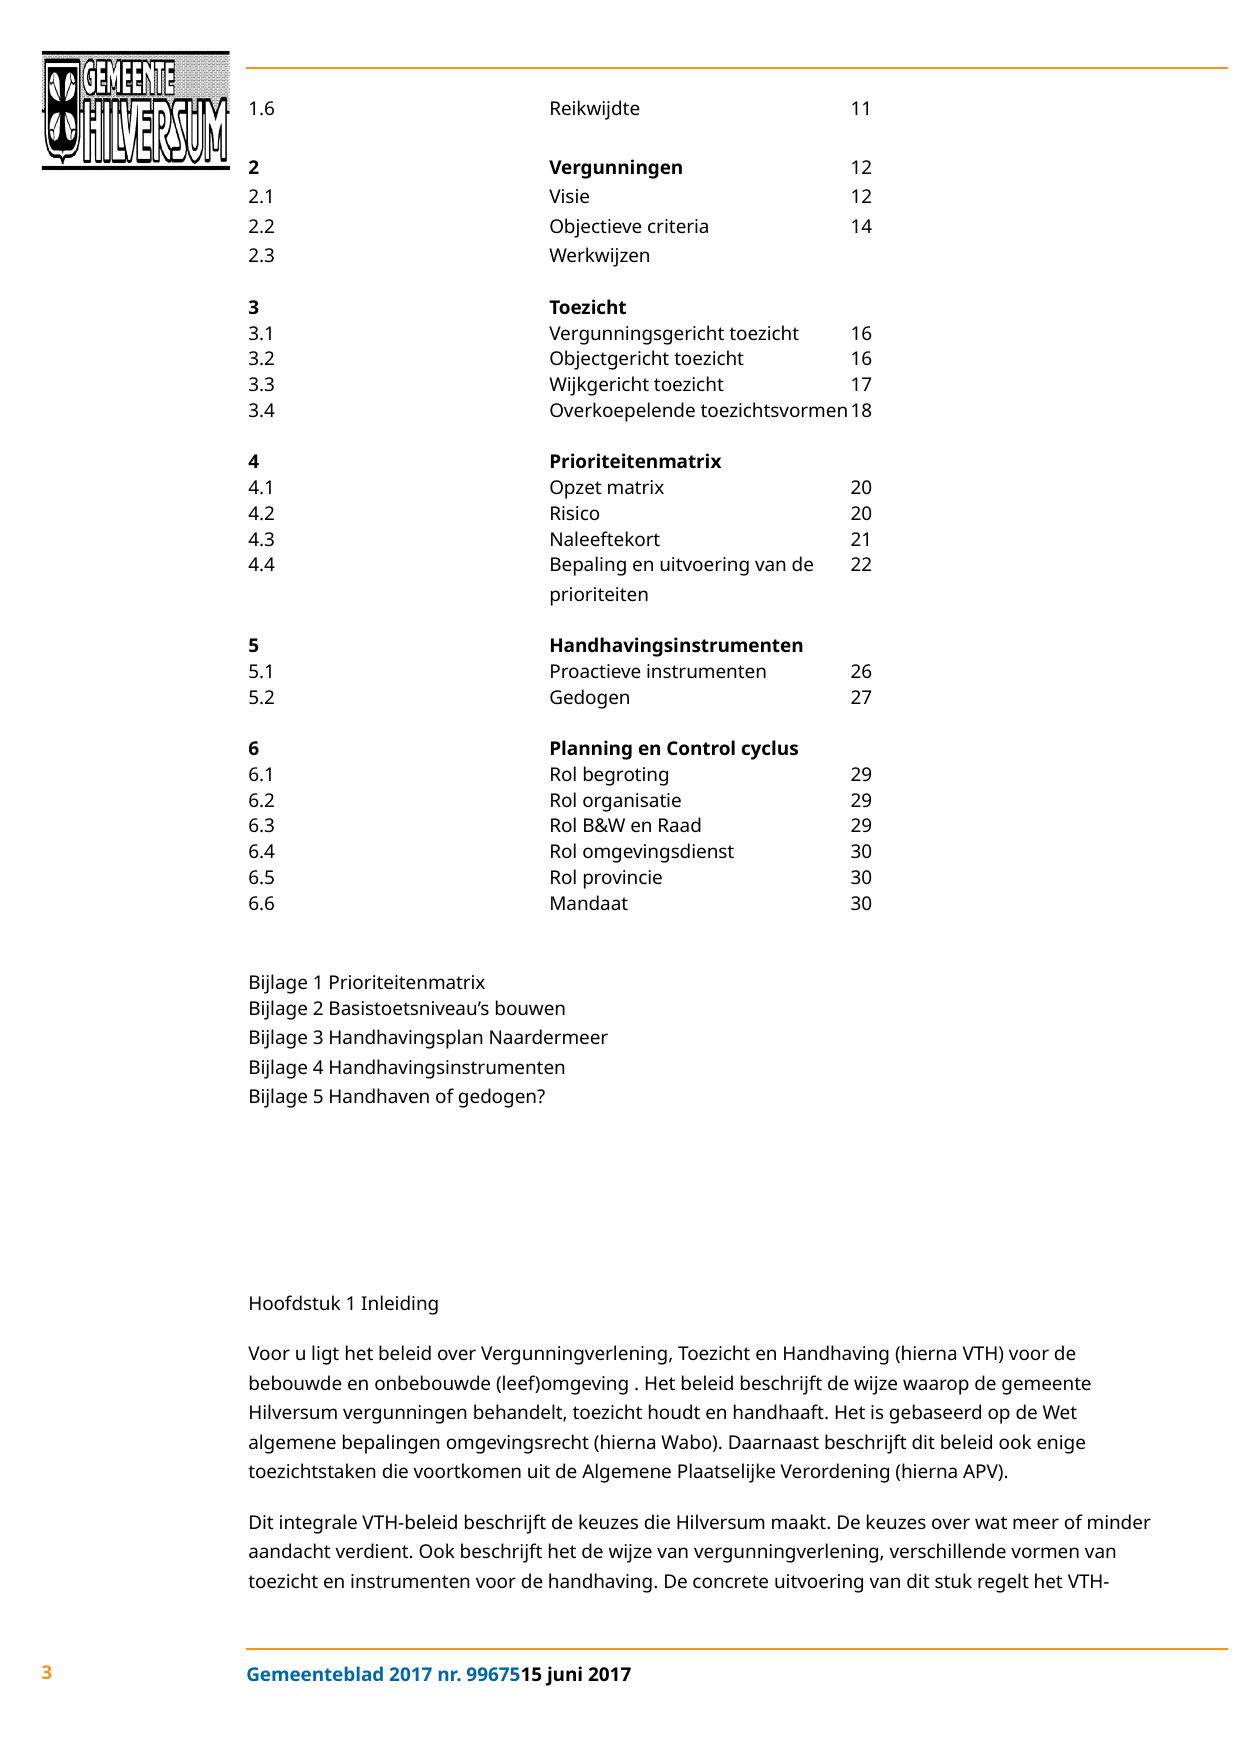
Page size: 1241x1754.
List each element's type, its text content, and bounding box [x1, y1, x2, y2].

text Dit integrale VTH-beleid beschrijft de keuzes die Hilversum maakt. De keuzes over wat meer of minder aandacht verdient. Ook beschrijft het de wijze van vergunningverlening, verschillende vormen van toezicht en instrumenten voor de handhaving. De concrete uitvoering van dit stuk regelt het VTH- [248, 1509, 1152, 1594]
table_cell 30 [850, 864, 1152, 890]
picture [41, 47, 231, 172]
table_cell 4.1 [248, 474, 549, 500]
table_cell 20 [850, 500, 1152, 526]
table_cell 6.2 [248, 787, 549, 813]
table_header [700, 969, 1152, 995]
table_cell [248, 710, 549, 735]
table_cell Handhavingsinstrumenten [549, 633, 850, 658]
table_cell [850, 423, 1152, 448]
table_cell [549, 423, 850, 448]
table_cell [850, 294, 1152, 320]
table_cell 3.1 [248, 320, 549, 346]
table_cell 3.4 [248, 397, 549, 423]
table_cell [850, 735, 1152, 761]
table_cell Proactieve instrumenten [549, 658, 850, 684]
table_cell 26 [850, 658, 1152, 684]
table_cell 30 [850, 838, 1152, 864]
table_cell Reikwijdte Vergunningen Visie Objectieve criteria Werkwijzen [549, 95, 850, 268]
table_cell Toezicht [549, 294, 850, 320]
table_cell [700, 995, 1152, 1109]
table_cell 27 [850, 684, 1152, 710]
table_cell Naleeftekort [549, 526, 850, 551]
table_cell [850, 607, 1152, 632]
table_cell 29 [850, 787, 1152, 813]
table_cell 3.2 [248, 346, 549, 371]
table_cell Vergunningsgericht toezicht [549, 320, 850, 346]
table_cell 16 [850, 346, 1152, 371]
table_cell [850, 710, 1152, 735]
table_cell [248, 423, 549, 448]
table_cell 6.1 [248, 761, 549, 787]
table_cell Bepaling en uitvoering van de prioriteiten [549, 551, 850, 607]
table_cell Wijkgericht toezicht [549, 371, 850, 397]
text Hoofdstuk 1 Inleiding [248, 1290, 1152, 1315]
table_cell 21 [850, 526, 1152, 551]
table_cell Objectgericht toezicht [549, 346, 850, 371]
table_cell [850, 449, 1152, 474]
table_cell [549, 269, 850, 294]
table_cell [248, 1110, 700, 1135]
table_cell Bijlage 2 Basistoetsniveau’s bouwen Bijlage 3 Handhavingsplan Naardermeer Bijlage 4 Handhavingsinstrumenten Bijlage 5 Handhaven of gedogen? [248, 995, 700, 1109]
text Voor u ligt het beleid over Vergunningverlening, Toezicht en Handhaving (hierna VTH) voor de bebouwde en onbebouwde (leef)omgeving . Het beleid beschrijft de wijze waarop de gemeente Hilversum vergunningen behandelt, toezicht houdt en handhaaft. Het is gebaseerd op de Wet algemene bepalingen omgevingsrecht (hierna Wabo). Daarnaast beschrijft dit beleid ook enige toezichtstaken die voortkomen uit de Algemene Plaatselijke Verordening (hierna APV). [248, 1340, 1152, 1484]
table_cell Rol provincie [549, 864, 850, 890]
table_cell Planning en Control cyclus [549, 735, 850, 761]
table_cell 3.3 [248, 371, 549, 397]
table_cell [549, 710, 850, 735]
table_cell 5 [248, 633, 549, 658]
table_cell [700, 1110, 1152, 1135]
table_cell Prioriteitenmatrix [549, 449, 850, 474]
table_cell Rol B&W en Raad [549, 813, 850, 838]
table_cell 6 [248, 735, 549, 761]
table_cell 22 [850, 551, 1152, 607]
table_cell Rol organisatie [549, 787, 850, 813]
table_cell 30 [850, 890, 1152, 916]
table_cell 17 [850, 371, 1152, 397]
table_cell 5.2 [248, 684, 549, 710]
table_cell 4.2 [248, 500, 549, 526]
table_cell 18 [850, 397, 1152, 423]
table_cell [850, 633, 1152, 658]
table_cell 5.1 [248, 658, 549, 684]
table_cell 20 [850, 474, 1152, 500]
table_cell 6.6 [248, 890, 549, 916]
table_cell 4.4 [248, 551, 549, 607]
table_cell 16 [850, 320, 1152, 346]
table_header Bijlage 1 Prioriteitenmatrix [248, 969, 700, 995]
table_cell 4.3 [248, 526, 549, 551]
table_cell 3 [248, 294, 549, 320]
table_cell Overkoepelende toezichtsvormen [549, 397, 850, 423]
table_cell Rol omgevingsdienst [549, 838, 850, 864]
table_cell 6.4 [248, 838, 549, 864]
table_cell Risico [549, 500, 850, 526]
table_cell 29 [850, 761, 1152, 787]
table_cell Opzet matrix [549, 474, 850, 500]
table_cell [248, 607, 549, 632]
table_cell 6.5 [248, 864, 549, 890]
table_cell 11 12 12 14 [850, 95, 1152, 268]
table_cell 4 [248, 449, 549, 474]
table_cell Mandaat [549, 890, 850, 916]
table_cell [248, 269, 549, 294]
table_cell 6.3 [248, 813, 549, 838]
table_cell 29 [850, 813, 1152, 838]
table_cell [549, 607, 850, 632]
table_cell [850, 269, 1152, 294]
table_cell 1.6 2 2.1 2.2 2.3 [248, 95, 549, 268]
table_cell Gedogen [549, 684, 850, 710]
table_cell Rol begroting [549, 761, 850, 787]
